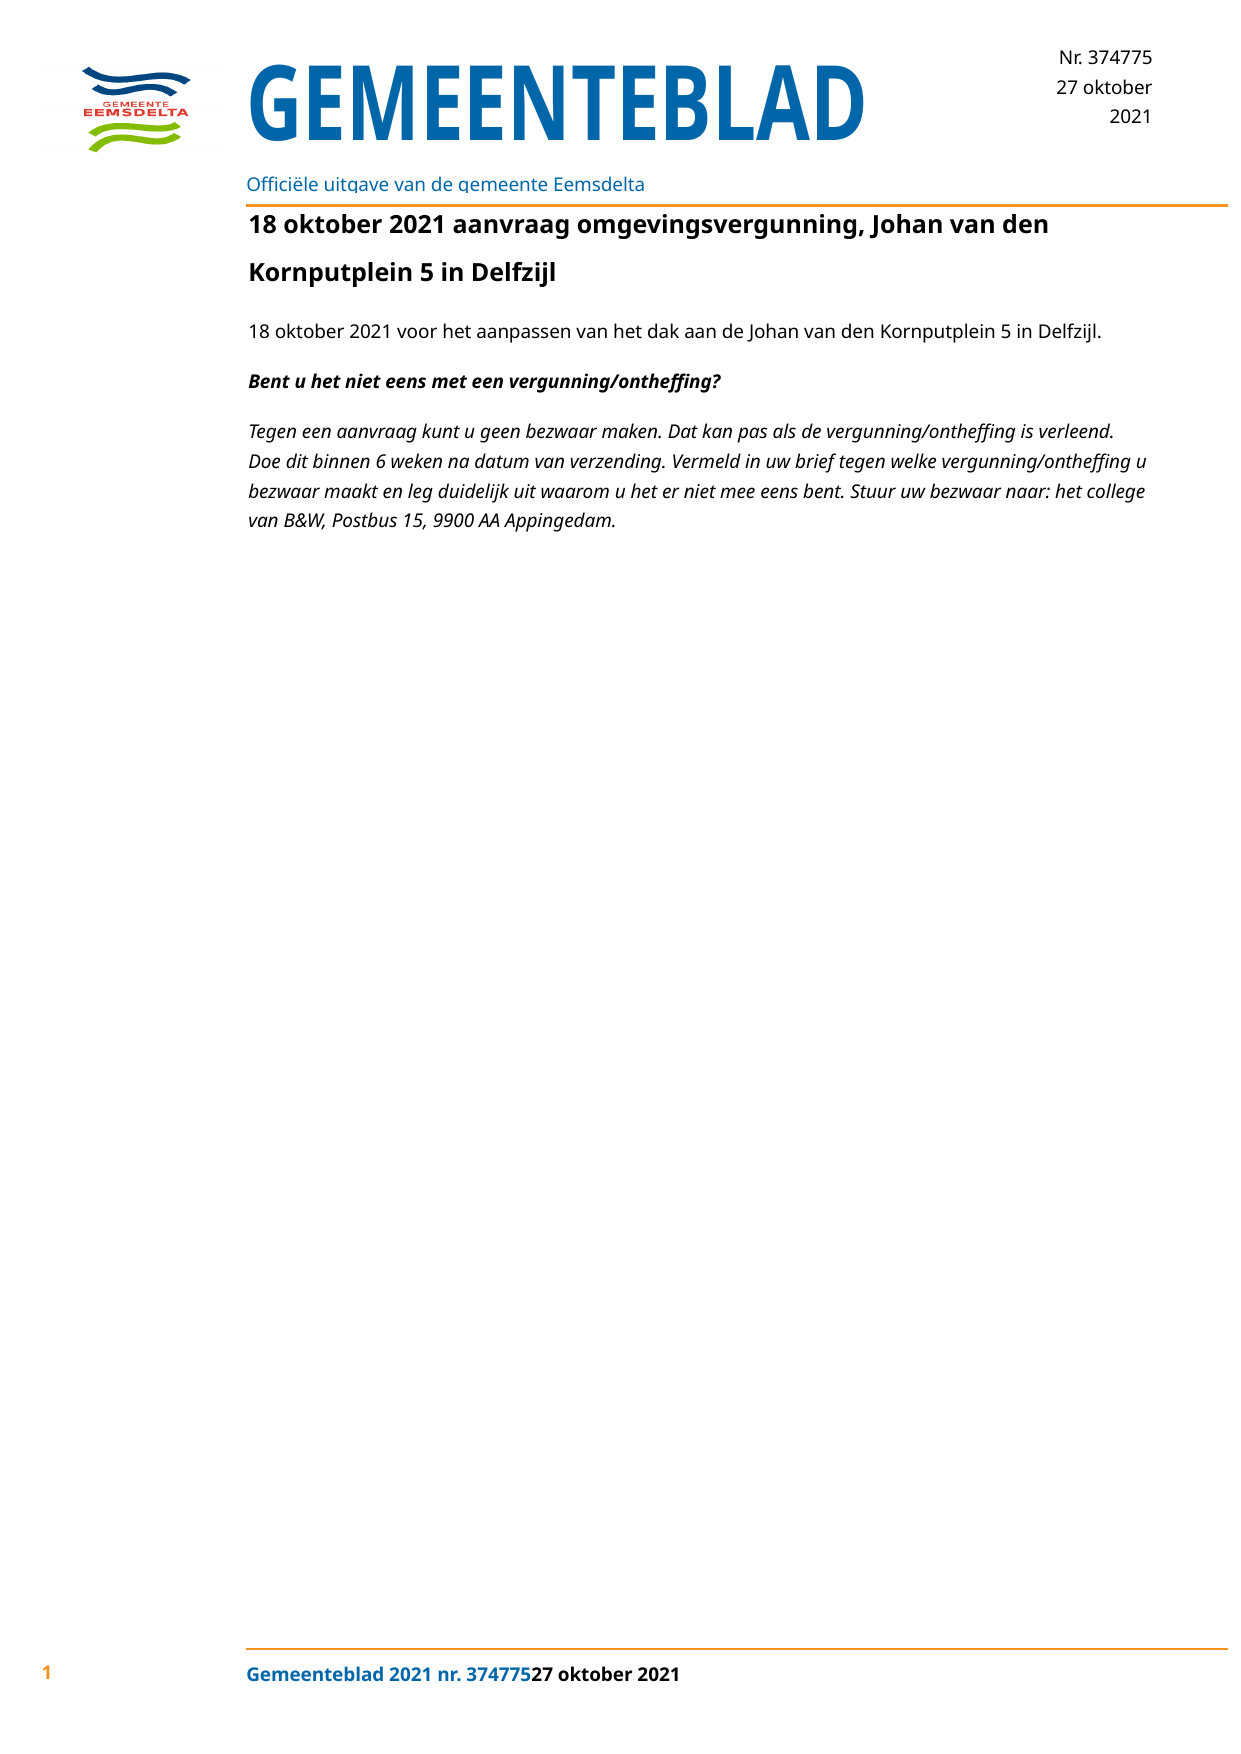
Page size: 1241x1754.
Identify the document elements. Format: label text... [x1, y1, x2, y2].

text 18 oktober 2021 voor het aanpassen van het dak aan de Johan van den Kornputplein 5 in Delfzijl. [248, 318, 1152, 344]
picture [41, 47, 231, 172]
text 18 oktober 2021 aanvraag omgevingsvergunning, Johan van den Kornputplein 5 in Delfzijl [248, 207, 1152, 288]
text Bent u het niet eens met een vergunning/ontheffing? [248, 368, 1152, 394]
text Tegen een aanvraag kunt u geen bezwaar maken. Dat kan pas als de vergunning/ontheffing is verleend. Doe dit binnen 6 weken na datum van verzending. Vermeld in uw brief tegen welke vergunning/ontheffing u bezwaar maakt en leg duidelijk uit waarom u het er niet mee eens bent. Stuur uw bezwaar naar: het college van B&W, Postbus 15, 9900 AA Appingedam. [248, 419, 1152, 533]
